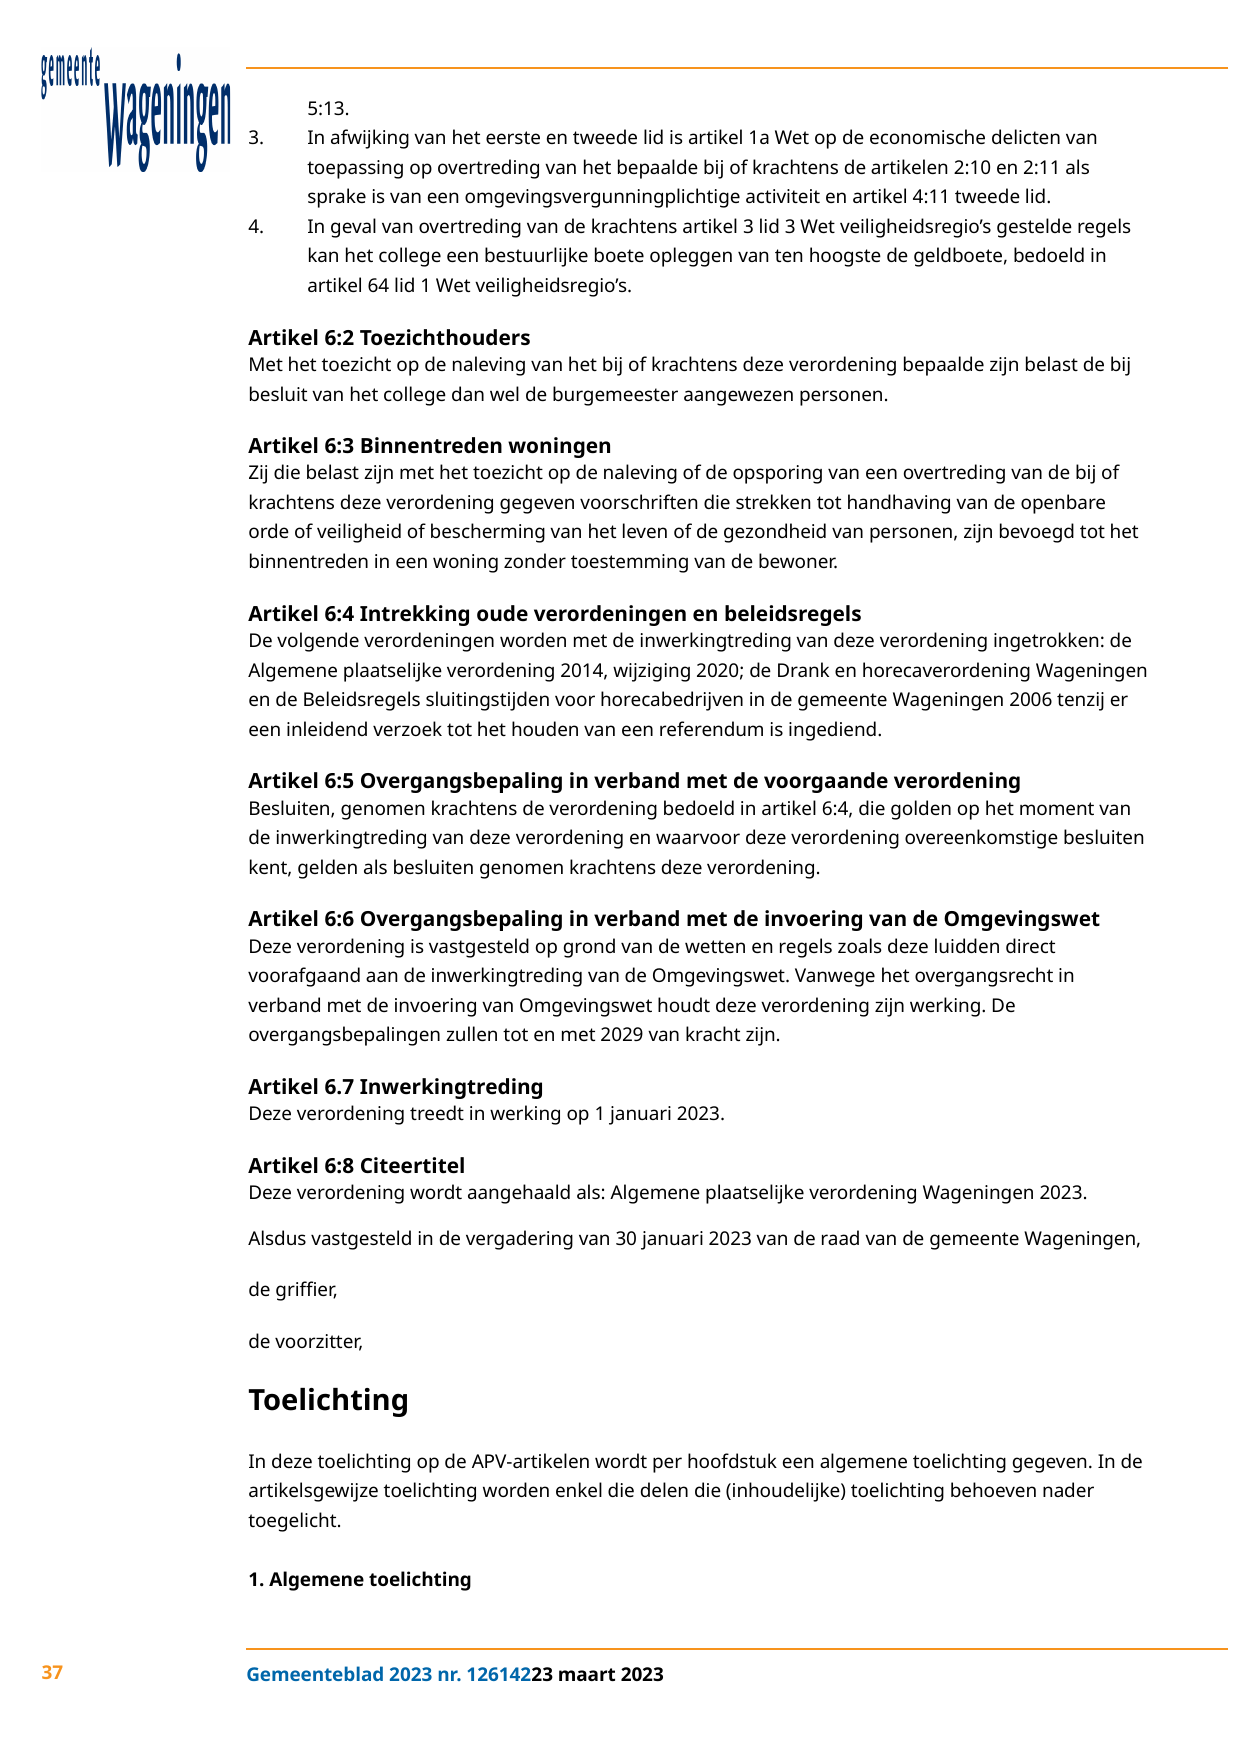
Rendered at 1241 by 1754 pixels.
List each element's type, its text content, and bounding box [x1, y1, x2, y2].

text 1. Algemene toelichting [248, 1566, 1152, 1592]
text Toelichting [248, 1379, 1152, 1419]
text Deze verordening wordt aangehaald als: Algemene plaatselijke verordening Wageningen 2023. [248, 1179, 1152, 1205]
text Artikel 6:4 Intrekking oude verordeningen en beleidsregels [248, 599, 1152, 627]
text de voorzitter, [248, 1328, 1152, 1353]
list In geval van overtreding van de krachtens artikel 3 lid 3 Wet veiligheidsregio’s gestelde regels kan het college een bestuurlijke boete opleggen van ten hoogste de geldboete, bedoeld in artikel 64 lid 1 Wet veiligheidsregio’s. [248, 213, 1152, 298]
text Deze verordening is vastgesteld op grond van de wetten en regels zoals deze luidden direct voorafgaand aan de inwerkingtreding van de Omgevingswet. Vanwege het overgangsrecht in verband met de invoering van Omgevingswet houdt deze verordening zijn werking. De overgangsbepalingen zullen tot en met 2029 van kracht zijn. [248, 933, 1152, 1047]
text De volgende verordeningen worden met de inwerkingtreding van deze verordening ingetrokken: de Algemene plaatselijke verordening 2014, wijziging 2020; de Drank en horecaverordening Wageningen en de Beleidsregels sluitingstijden voor horecabedrijven in de gemeente Wageningen 2006 tenzij er een inleidend verzoek tot het houden van een referendum is ingediend. [248, 627, 1152, 742]
text Artikel 6.7 Inwerkingtreding [248, 1072, 1152, 1100]
text Alsdus vastgesteld in de vergadering van 30 januari 2023 van de raad van de gemeente Wageningen, [248, 1225, 1152, 1251]
picture [41, 47, 231, 172]
text Artikel 6:3 Binnentreden woningen [248, 431, 1152, 459]
text Artikel 6:6 Overgangsbepaling in verband met de invoering van de Omgevingswet [248, 904, 1152, 933]
text de griffier, [248, 1276, 1152, 1302]
list 5:13. [248, 95, 1152, 121]
text In deze toelichting op de APV-artikelen wordt per hoofdstuk een algemene toelichting gegeven. In de artikelsgewijze toelichting worden enkel die delen die (inhoudelijke) toelichting behoeven nader toegelicht. [248, 1448, 1152, 1533]
text Besluiten, genomen krachtens de verordening bedoeld in artikel 6:4, die golden op het moment van de inwerkingtreding van deze verordening en waarvoor deze verordening overeenkomstige besluiten kent, gelden als besluiten genomen krachtens deze verordening. [248, 795, 1152, 880]
text Artikel 6:8 Citeertitel [248, 1151, 1152, 1179]
list In afwijking van het eerste en tweede lid is artikel 1a Wet op de economische delicten van toepassing op overtreding van het bepaalde bij of krachtens de artikelen 2:10 en 2:11 als sprake is van een omgevingsvergunningplichtige activiteit en artikel 4:11 tweede lid. [248, 124, 1152, 209]
text Zij die belast zijn met het toezicht op de naleving of de opsporing van een overtreding van de bij of krachtens deze verordening gegeven voorschriften die strekken tot handhaving van de openbare orde of veiligheid of bescherming van het leven of de gezondheid van personen, zijn bevoegd tot het binnentreden in een woning zonder toestemming van de bewoner. [248, 459, 1152, 574]
text Artikel 6:5 Overgangsbepaling in verband met de voorgaande verordening [248, 766, 1152, 795]
text Met het toezicht op de naleving van het bij of krachtens deze verordening bepaalde zijn belast de bij besluit van het college dan wel de burgemeester aangewezen personen. [248, 351, 1152, 406]
text Deze verordening treedt in werking op 1 januari 2023. [248, 1100, 1152, 1126]
text Artikel 6:2 Toezichthouders [248, 323, 1152, 351]
